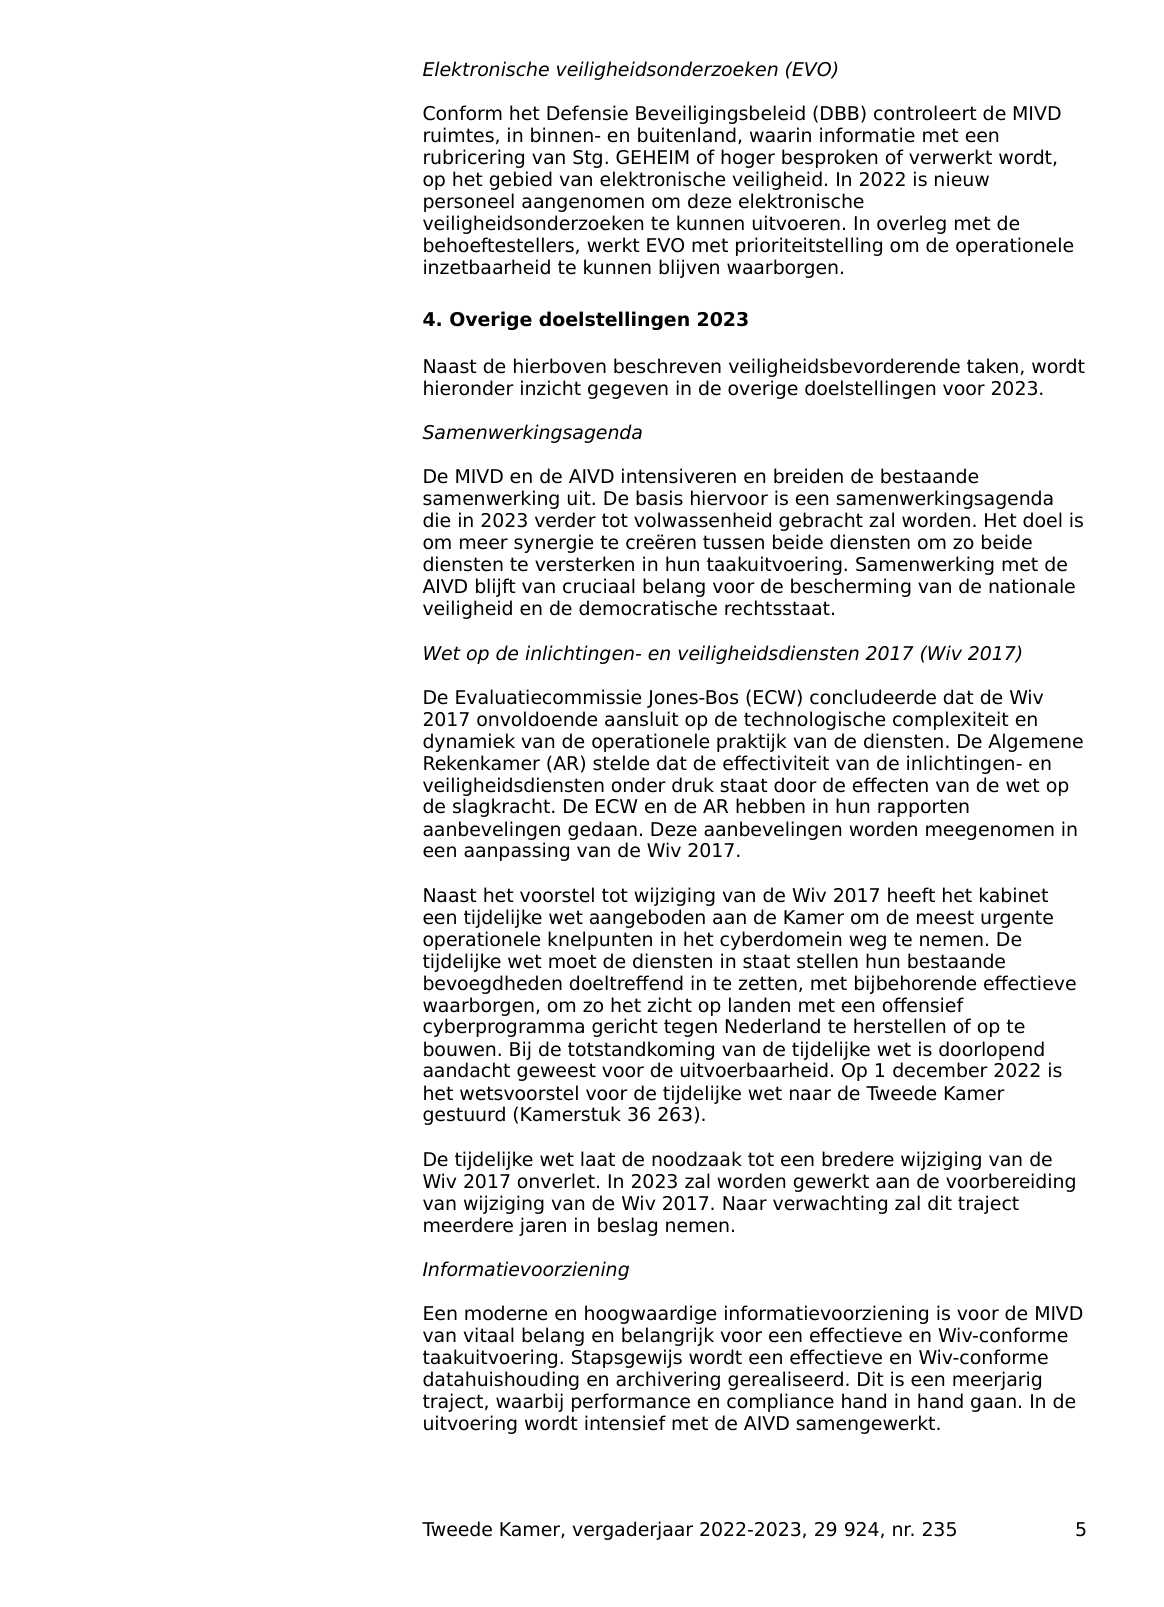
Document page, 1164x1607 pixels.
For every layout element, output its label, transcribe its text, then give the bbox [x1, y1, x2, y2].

text Naast het voorstel tot wijziging van de Wiv 2017 heeft het kabinet een tijdelijke wet aangeboden aan de Kamer om de meest urgente operationele knelpunten in het cyberdomein weg te nemen. De tijdelijke wet moet de diensten in staat stellen hun bestaande bevoegdheden doeltreffend in te zetten, met bijbehorende effectieve waarborgen, om zo het zicht op landen met een offensief cyberprogramma gericht tegen Nederland te herstellen of op te bouwen. Bij de totstandkoming van de tijdelijke wet is doorlopend aandacht geweest voor de uitvoerbaarheid. Op 1 december 2022 is het wetsvoorstel voor de tijdelijke wet naar de Tweede Kamer gestuurd (Kamerstuk 36 263). [422, 884, 1087, 1126]
text Naast de hierboven beschreven veiligheidsbevorderende taken, wordt hieronder inzicht gegeven in de overige doelstellingen voor 2023. [422, 356, 1087, 400]
subtitle 4. Overige doelstellingen 2023 [422, 309, 1087, 331]
subtitle Informatievoorziening [422, 1259, 1087, 1281]
subtitle Elektronische veiligheidsonderzoeken (EVO) [422, 59, 1087, 81]
text Conform het Defensie Beveiligingsbeleid (DBB) controleert de MIVD ruimtes, in binnen- en buitenland, waarin informatie met een rubricering van Stg. GEHEIM of hoger besproken of verwerkt wordt, op het gebied van elektronische veiligheid. In 2022 is nieuw personeel aangenomen om deze elektronische veiligheidsonderzoeken te kunnen uitvoeren. In overleg met de behoeftestellers, werkt EVO met prioriteitstelling om de operationele inzetbaarheid te kunnen blijven waarborgen. [422, 103, 1087, 279]
text De MIVD en de AIVD intensiveren en breiden de bestaande samenwerking uit. De basis hiervoor is een samenwerkingsagenda die in 2023 verder tot volwassenheid gebracht zal worden. Het doel is om meer synergie te creëren tussen beide diensten om zo beide diensten te versterken in hun taakuitvoering. Samenwerking met de AIVD blijft van cruciaal belang voor de bescherming van de nationale veiligheid en de democratische rechtsstaat. [422, 466, 1087, 620]
subtitle Wet op de inlichtingen- en veiligheidsdiensten 2017 (Wiv 2017) [422, 642, 1087, 664]
text De tijdelijke wet laat de noodzaak tot een bredere wijziging van de Wiv 2017 onverlet. In 2023 zal worden gewerkt aan de voorbereiding van wijziging van de Wiv 2017. Naar verwachting zal dit traject meerdere jaren in beslag nemen. [422, 1148, 1087, 1236]
subtitle Samenwerkingsagenda [422, 422, 1087, 444]
text Een moderne en hoogwaardige informatievoorziening is voor de MIVD van vitaal belang en belangrijk voor een effectieve en Wiv-conforme taakuitvoering. Stapsgewijs wordt een effectieve en Wiv-conforme datahuishouding en archivering gerealiseerd. Dit is een meerjarig traject, waarbij performance en compliance hand in hand gaan. In de uitvoering wordt intensief met de AIVD samengewerkt. [422, 1303, 1087, 1435]
text De Evaluatiecommissie Jones-Bos (ECW) concludeerde dat de Wiv 2017 onvoldoende aansluit op de technologische complexiteit en dynamiek van de operationele praktijk van de diensten. De Algemene Rekenkamer (AR) stelde dat de effectiviteit van de inlichtingen- en veiligheidsdiensten onder druk staat door de effecten van de wet op de slagkracht. De ECW en de AR hebben in hun rapporten aanbevelingen gedaan. Deze aanbevelingen worden meegenomen in een aanpassing van de Wiv 2017. [422, 687, 1087, 862]
